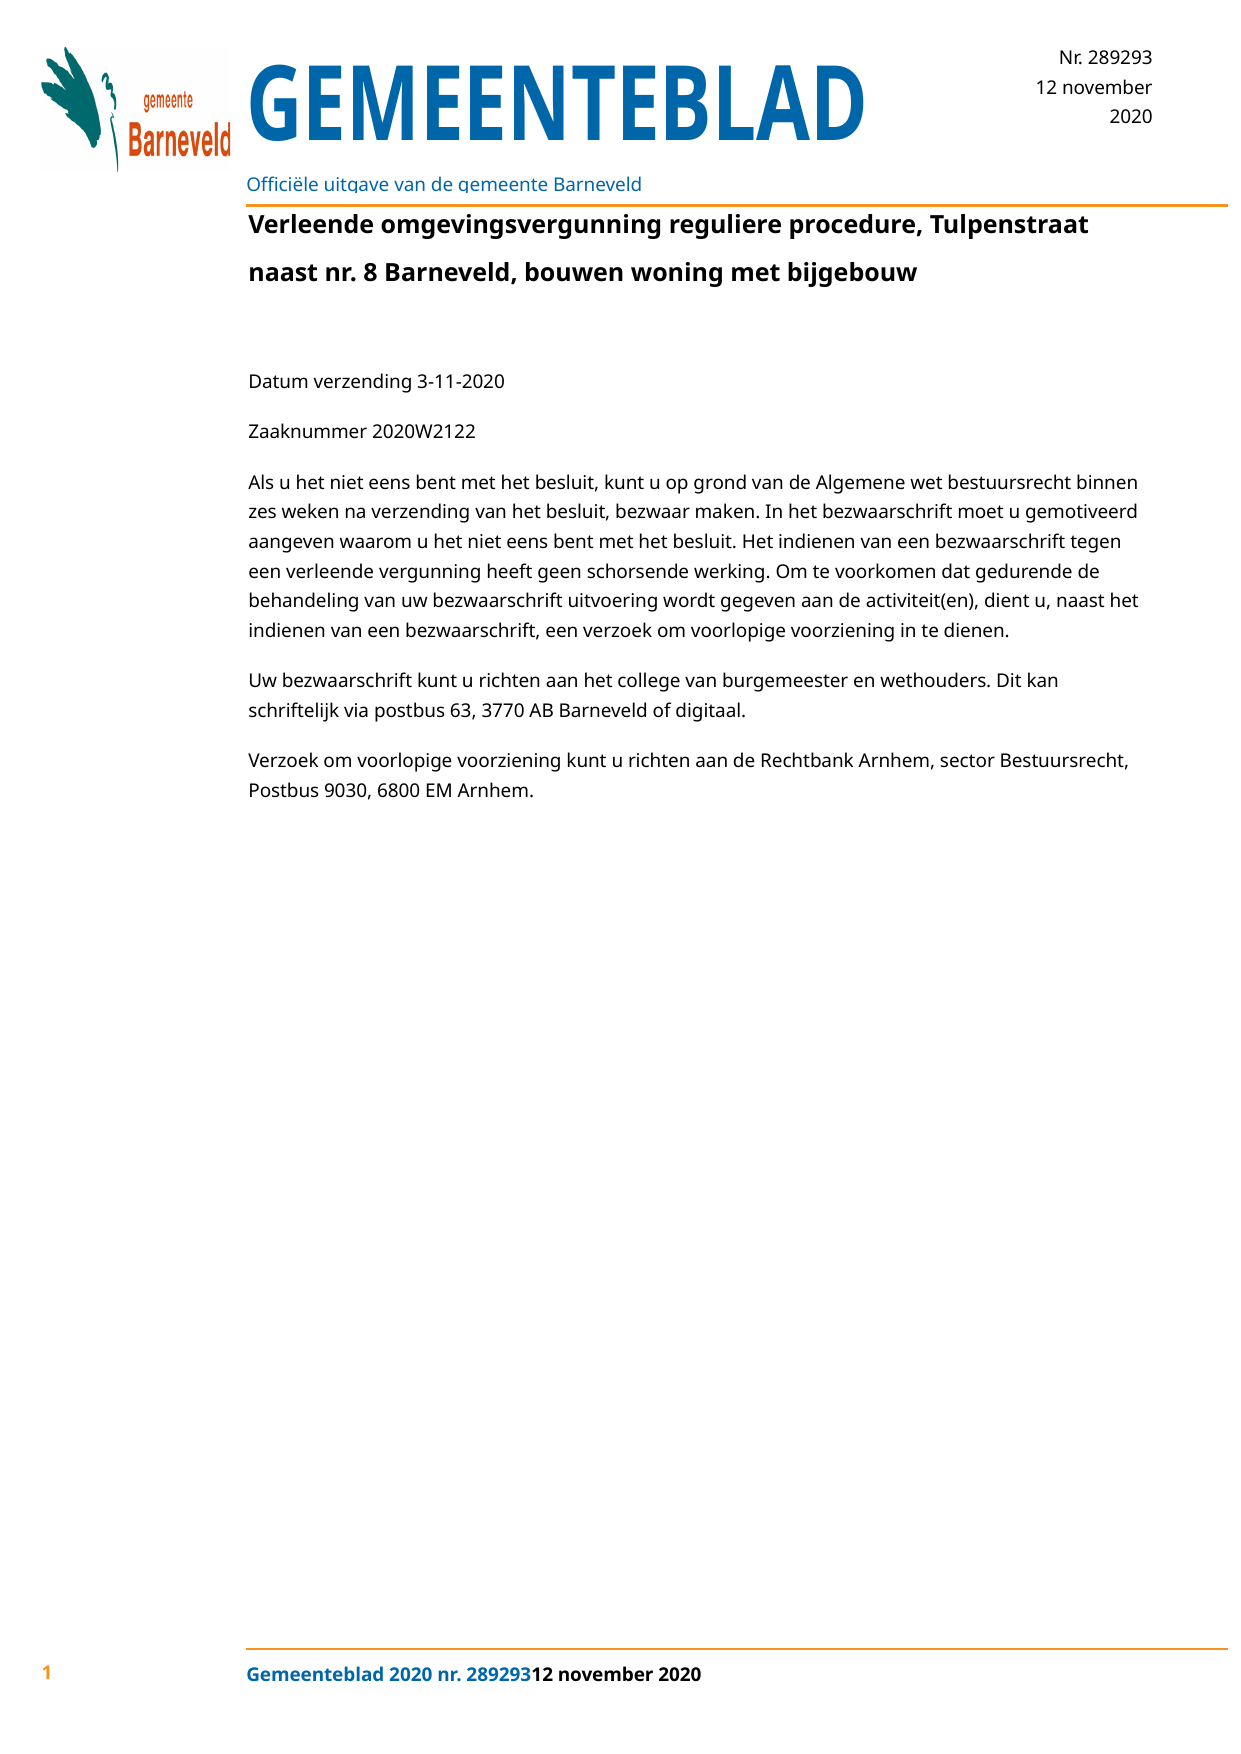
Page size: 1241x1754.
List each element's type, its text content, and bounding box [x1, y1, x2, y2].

text Als u het niet eens bent met het besluit, kunt u op grond van de Algemene wet bestuursrecht binnen zes weken na verzending van het besluit, bezwaar maken. In het bezwaarschrift moet u gemotiveerd aangeven waarom u het niet eens bent met het besluit. Het indienen van een bezwaarschrift tegen een verleende vergunning heeft geen schorsende werking. Om te voorkomen dat gedurende de behandeling van uw bezwaarschrift uitvoering wordt gegeven aan de activiteit(en), dient u, naast het indienen van een bezwaarschrift, een verzoek om voorlopige voorziening in te dienen. [248, 469, 1152, 643]
text Zaaknummer 2020W2122 [248, 419, 1152, 444]
picture [41, 47, 231, 172]
text Verleende omgevingsvergunning reguliere procedure, Tulpenstraat naast nr. 8 Barneveld, bouwen woning met bijgebouw [248, 207, 1152, 288]
text Datum verzending 3-11-2020 [248, 368, 1152, 394]
text Verzoek om voorlopige voorziening kunt u richten aan de Rechtbank Arnhem, sector Bestuursrecht, Postbus 9030, 6800 EM Arnhem. [248, 747, 1152, 803]
text Uw bezwaarschrift kunt u richten aan het college van burgemeester en wethouders. Dit kan schriftelijk via postbus 63, 3770 AB Barneveld of digitaal. [248, 667, 1152, 723]
